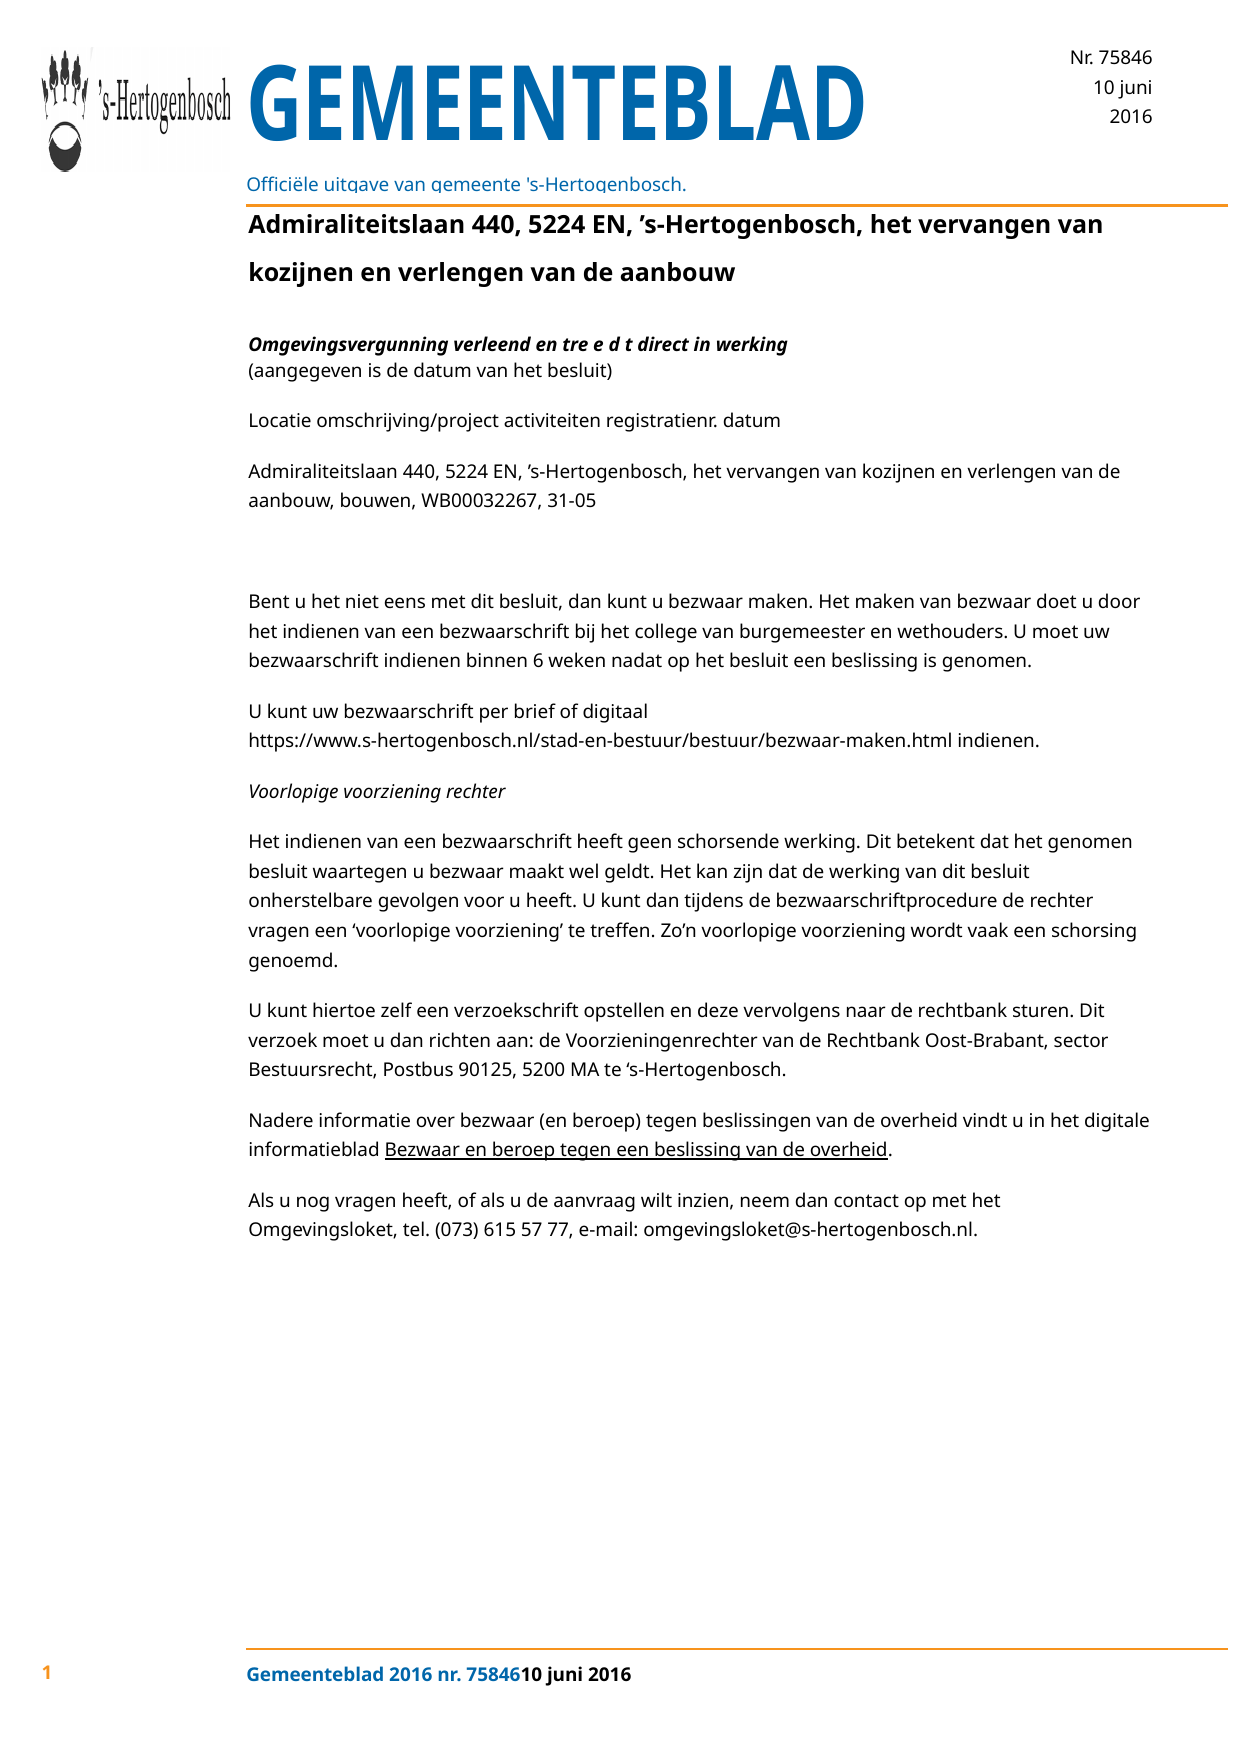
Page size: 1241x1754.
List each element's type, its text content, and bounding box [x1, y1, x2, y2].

text Locatie omschrijving/project activiteiten registratienr. datum [248, 408, 1152, 433]
text (aangegeven is de datum van het besluit) [248, 357, 1152, 383]
picture [41, 47, 231, 172]
text Als u nog vragen heeft, of als u de aanvraag wilt inzien, neem dan contact op met het Omgevingsloket, tel. (073) 615 57 77, e-mail: omgevingsloket@s-hertogenbosch.nl. [248, 1187, 1152, 1242]
text Admiraliteitslaan 440, 5224 EN, ’s-Hertogenbosch, het vervangen van kozijnen en verlengen van de aanbouw [248, 207, 1152, 288]
text U kunt hiertoe zelf een verzoekschrift opstellen en deze vervolgens naar de rechtbank sturen. Dit verzoek moet u dan richten aan: de Voorzieningenrechter van de Rechtbank Oost-Brabant, sector Bestuursrecht, Postbus 90125, 5200 MA te ‘s-Hertogenbosch. [248, 997, 1152, 1082]
text Bent u het niet eens met dit besluit, dan kunt u bezwaar maken. Het maken van bezwaar doet u door het indienen van een bezwaarschrift bij het college van burgemeester en wethouders. U moet uw bezwaarschrift indienen binnen 6 weken nadat op het besluit een beslissing is genomen. [248, 588, 1152, 673]
text Nadere informatie over bezwaar (en beroep) tegen beslissingen van de overheid vindt u in het digitale informatieblad Bezwaar en beroep tegen een beslissing van de overheid. [248, 1107, 1152, 1162]
text Voorlopige voorziening rechter [248, 778, 1152, 804]
text Het indienen van een bezwaarschrift heeft geen schorsende werking. Dit betekent dat het genomen besluit waartegen u bezwaar maakt wel geldt. Het kan zijn dat de werking van dit besluit onherstelbare gevolgen voor u heeft. U kunt dan tijdens de bezwaarschriftprocedure de rechter vragen een ‘voorlopige voorziening’ te treffen. Zo’n voorlopige voorziening wordt vaak een schorsing genoemd. [248, 828, 1152, 972]
text Admiraliteitslaan 440, 5224 EN, ’s-Hertogenbosch, het vervangen van kozijnen en verlengen van de aanbouw, bouwen, WB00032267, 31-05 [248, 458, 1152, 513]
text U kunt uw bezwaarschrift per brief of digitaal https://www.s-hertogenbosch.nl/stad-en-bestuur/bestuur/bezwaar-maken.html indienen. [248, 698, 1152, 753]
text Omgevingsvergunning verleend en tre e d t direct in werking [248, 331, 1152, 357]
